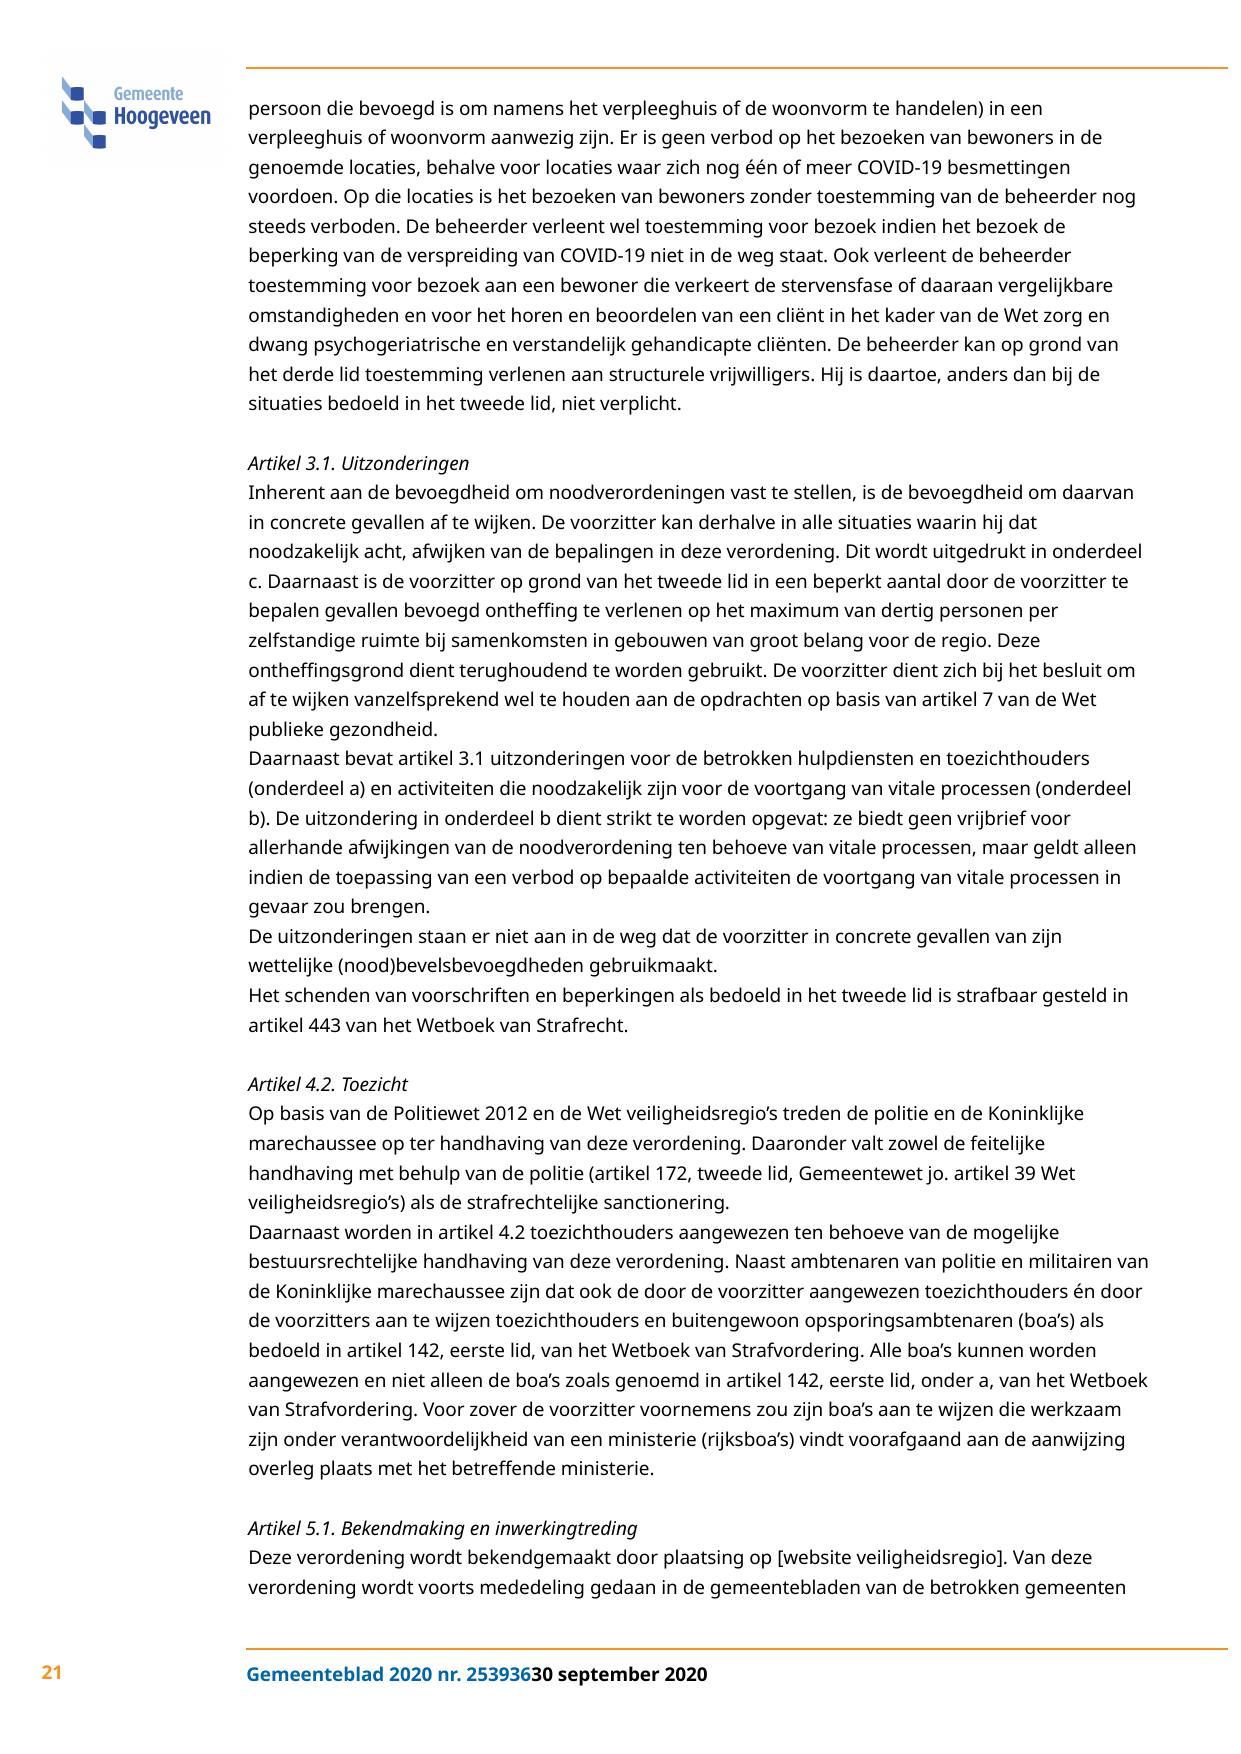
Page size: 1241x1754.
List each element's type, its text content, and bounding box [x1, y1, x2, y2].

text Het schenden van voorschriften en beperkingen als bedoeld in het tweede lid is strafbaar gesteld in artikel 443 van het Wetboek van Strafrecht. [248, 982, 1152, 1038]
text Op basis van de Politiewet 2012 en de Wet veiligheidsregio’s treden de politie en de Koninklijke marechaussee op ter handhaving van deze verordening. Daaronder valt zowel de feitelijke handhaving met behulp van de politie (artikel 172, tweede lid, Gemeentewet jo. artikel 39 Wet veiligheidsregio’s) als de strafrechtelijke sanctionering. [248, 1101, 1152, 1215]
text Daarnaast worden in artikel 4.2 toezichthouders aangewezen ten behoeve van de mogelijke bestuursrechtelijke handhaving van deze verordening. Naast ambtenaren van politie en militairen van de Koninklijke marechaussee zijn dat ook de door de voorzitter aangewezen toezichthouders én door de voorzitters aan te wijzen toezichthouders en buitengewoon opsporingsambtenaren (boa’s) als bedoeld in artikel 142, eerste lid, van het Wetboek van Strafvordering. Alle boa’s kunnen worden aangewezen en niet alleen de boa’s zoals genoemd in artikel 142, eerste lid, onder a, van het Wetboek van Strafvordering. Voor zover de voorzitter voornemens zou zijn boa’s aan te wijzen die werkzaam zijn onder verantwoordelijkheid van een ministerie (rijksboa’s) vindt voorafgaand aan de aanwijzing overleg plaats met het betreffende ministerie. [248, 1219, 1152, 1481]
text Inherent aan de bevoegdheid om noodverordeningen vast te stellen, is de bevoegdheid om daarvan in concrete gevallen af te wijken. De voorzitter kan derhalve in alle situaties waarin hij dat noodzakelijk acht, afwijken van de bepalingen in deze verordening. Dit wordt uitgedrukt in onderdeel c. Daarnaast is de voorzitter op grond van het tweede lid in een beperkt aantal door de voorzitter te bepalen gevallen bevoegd ontheffing te verlenen op het maximum van dertig personen per zelfstandige ruimte bij samenkomsten in gebouwen van groot belang voor de regio. Deze ontheffingsgrond dient terughoudend te worden gebruikt. De voorzitter dient zich bij het besluit om af te wijken vanzelfsprekend wel te houden aan de opdrachten op basis van artikel 7 van de Wet publieke gezondheid. [248, 479, 1152, 742]
picture [41, 47, 231, 172]
text Daarnaast bevat artikel 3.1 uitzonderingen voor de betrokken hulpdiensten en toezichthouders (onderdeel a) en activiteiten die noodzakelijk zijn voor de voortgang van vitale processen (onderdeel b). De uitzondering in onderdeel b dient strikt te worden opgevat: ze biedt geen vrijbrief voor allerhande afwijkingen van de noodverordening ten behoeve van vitale processen, maar geldt alleen indien de toepassing van een verbod op bepaalde activiteiten de voortgang van vitale processen in gevaar zou brengen. [248, 746, 1152, 919]
text Artikel 3.1. Uitzonderingen [248, 450, 1152, 476]
text Artikel 5.1. Bekendmaking en inwerkingtreding [248, 1515, 1152, 1541]
text De uitzonderingen staan er niet aan in de weg dat de voorzitter in concrete gevallen van zijn wettelijke (nood)bevelsbevoegdheden gebruikmaakt. [248, 923, 1152, 978]
text persoon die bevoegd is om namens het verpleeghuis of de woonvorm te handelen) in een verpleeghuis of woonvorm aanwezig zijn. Er is geen verbod op het bezoeken van bewoners in de genoemde locaties, behalve voor locaties waar zich nog één of meer COVID-19 besmettingen voordoen. Op die locaties is het bezoeken van bewoners zonder toestemming van de beheerder nog steeds verboden. De beheerder verleent wel toestemming voor bezoek indien het bezoek de beperking van de verspreiding van COVID-19 niet in de weg staat. Ook verleent de beheerder toestemming voor bezoek aan een bewoner die verkeert de stervensfase of daaraan vergelijkbare omstandigheden en voor het horen en beoordelen van een cliënt in het kader van de Wet zorg en dwang psychogeriatrische en verstandelijk gehandicapte cliënten. De beheerder kan op grond van het derde lid toestemming verlenen aan structurele vrijwilligers. Hij is daartoe, anders dan bij de situaties bedoeld in het tweede lid, niet verplicht. [248, 95, 1152, 416]
text Deze verordening wordt bekendgemaakt door plaatsing op [website veiligheidsregio]. Van deze verordening wordt voorts mededeling gedaan in de gemeentebladen van de betrokken gemeenten [248, 1544, 1152, 1600]
text Artikel 4.2. Toezicht [248, 1071, 1152, 1097]
